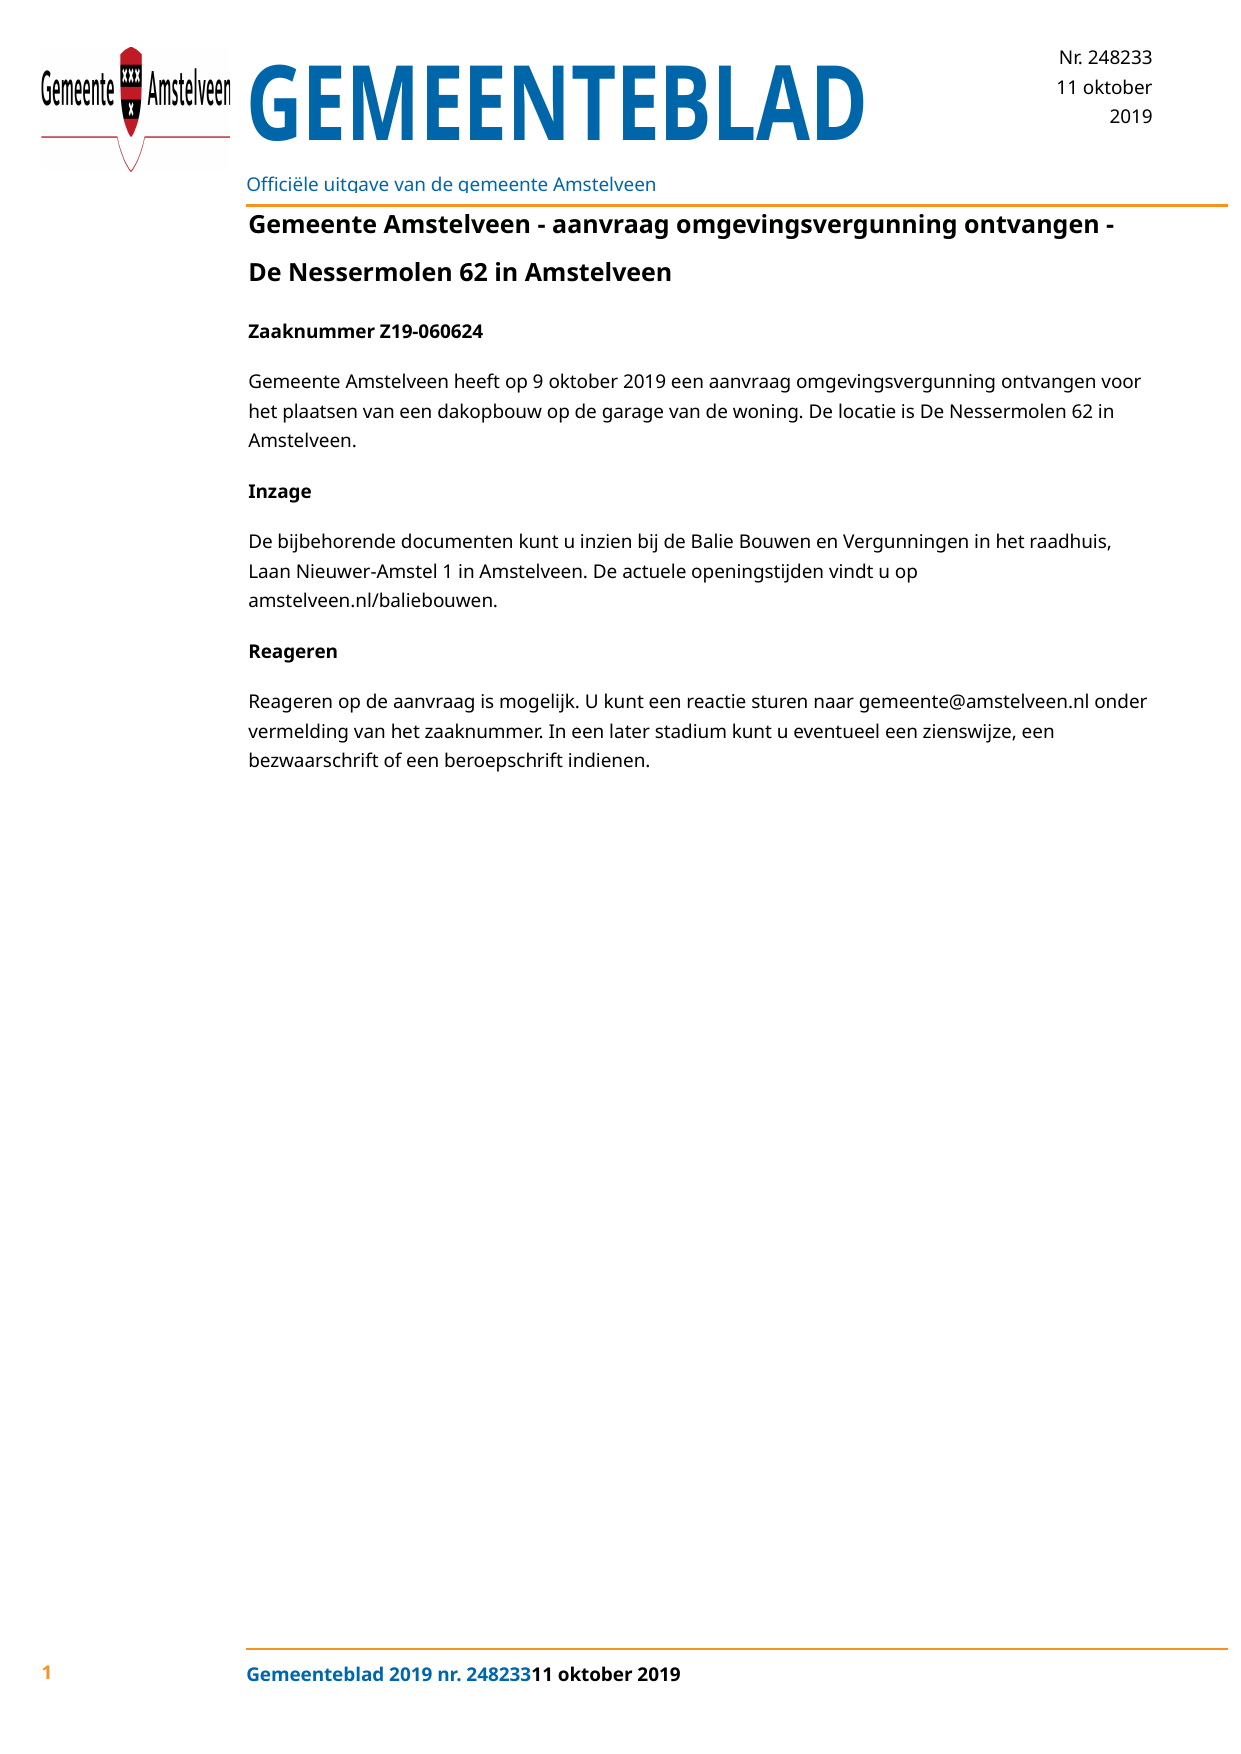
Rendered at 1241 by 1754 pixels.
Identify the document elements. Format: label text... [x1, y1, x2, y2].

text Reageren [248, 638, 1152, 664]
text Reageren op de aanvraag is mogelijk. U kunt een reactie sturen naar gemeente@amstelveen.nl onder vermelding van het zaaknummer. In een later stadium kunt u eventueel een zienswijze, een bezwaarschrift of een beroepschrift indienen. [248, 688, 1152, 773]
picture [41, 47, 231, 172]
text Gemeente Amstelveen heeft op 9 oktober 2019 een aanvraag omgevingsvergunning ontvangen voor het plaatsen van een dakopbouw op de garage van de woning. De locatie is De Nessermolen 62 in Amstelveen. [248, 368, 1152, 453]
text Gemeente Amstelveen - aanvraag omgevingsvergunning ontvangen - De Nessermolen 62 in Amstelveen [248, 207, 1152, 288]
text Zaaknummer Z19-060624 [248, 318, 1152, 344]
text Inzage [248, 478, 1152, 504]
text De bijbehorende documenten kunt u inzien bij de Balie Bouwen en Vergunningen in het raadhuis, Laan Nieuwer-Amstel 1 in Amstelveen. De actuele openingstijden vindt u op amstelveen.nl/baliebouwen. [248, 528, 1152, 613]
